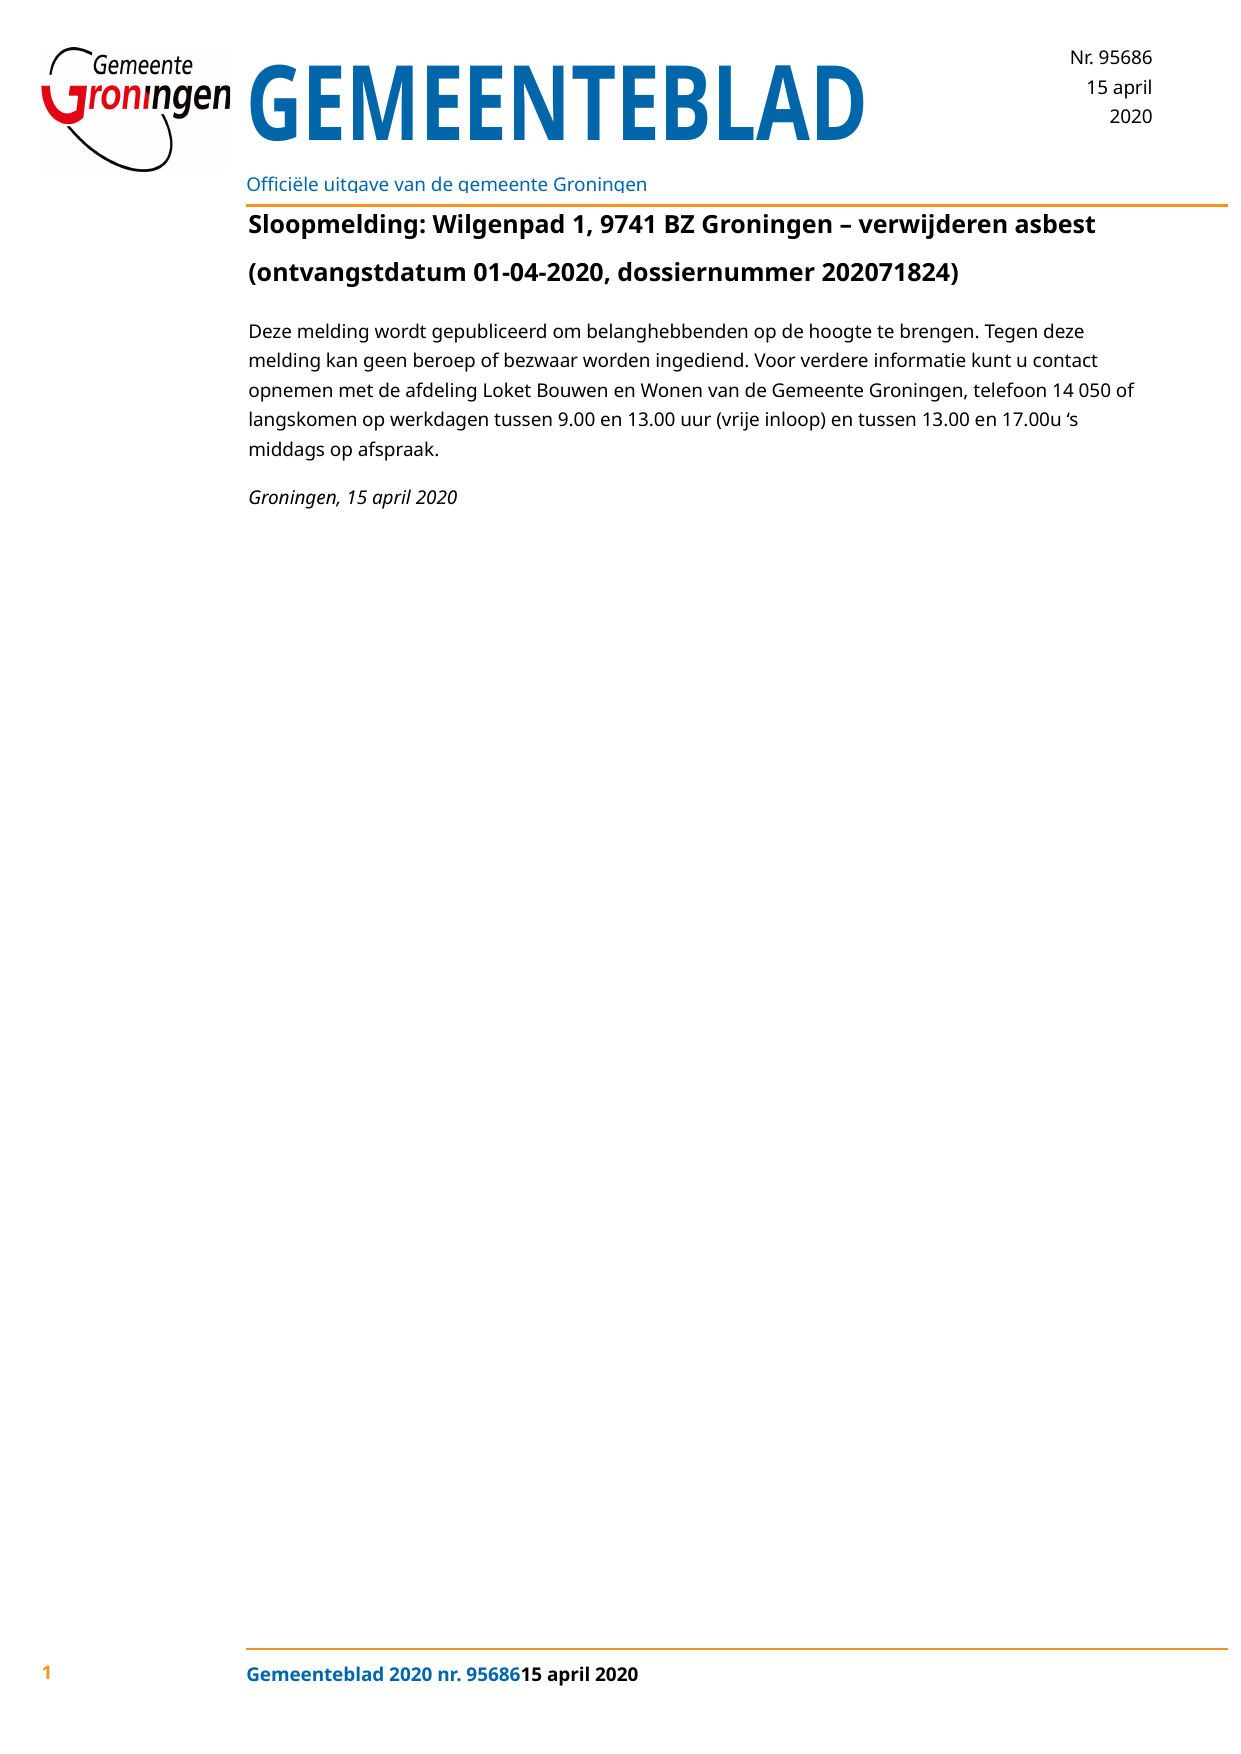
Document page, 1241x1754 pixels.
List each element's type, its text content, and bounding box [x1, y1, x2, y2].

text Groningen, 15 april 2020 [248, 484, 1152, 510]
text Deze melding wordt gepubliceerd om belanghebbenden op de hoogte te brengen. Tegen deze melding kan geen beroep of bezwaar worden ingediend. Voor verdere informatie kunt u contact opnemen met de afdeling Loket Bouwen en Wonen van de Gemeente Groningen, telefoon 14 050 of langskomen op werkdagen tussen 9.00 en 13.00 uur (vrije inloop) en tussen 13.00 en 17.00u ‘s middags op afspraak. [248, 318, 1152, 462]
text Sloopmelding: Wilgenpad 1, 9741 BZ Groningen – verwijderen asbest (ontvangstdatum 01-04-2020, dossiernummer 202071824) [248, 207, 1152, 288]
picture [41, 47, 231, 172]
